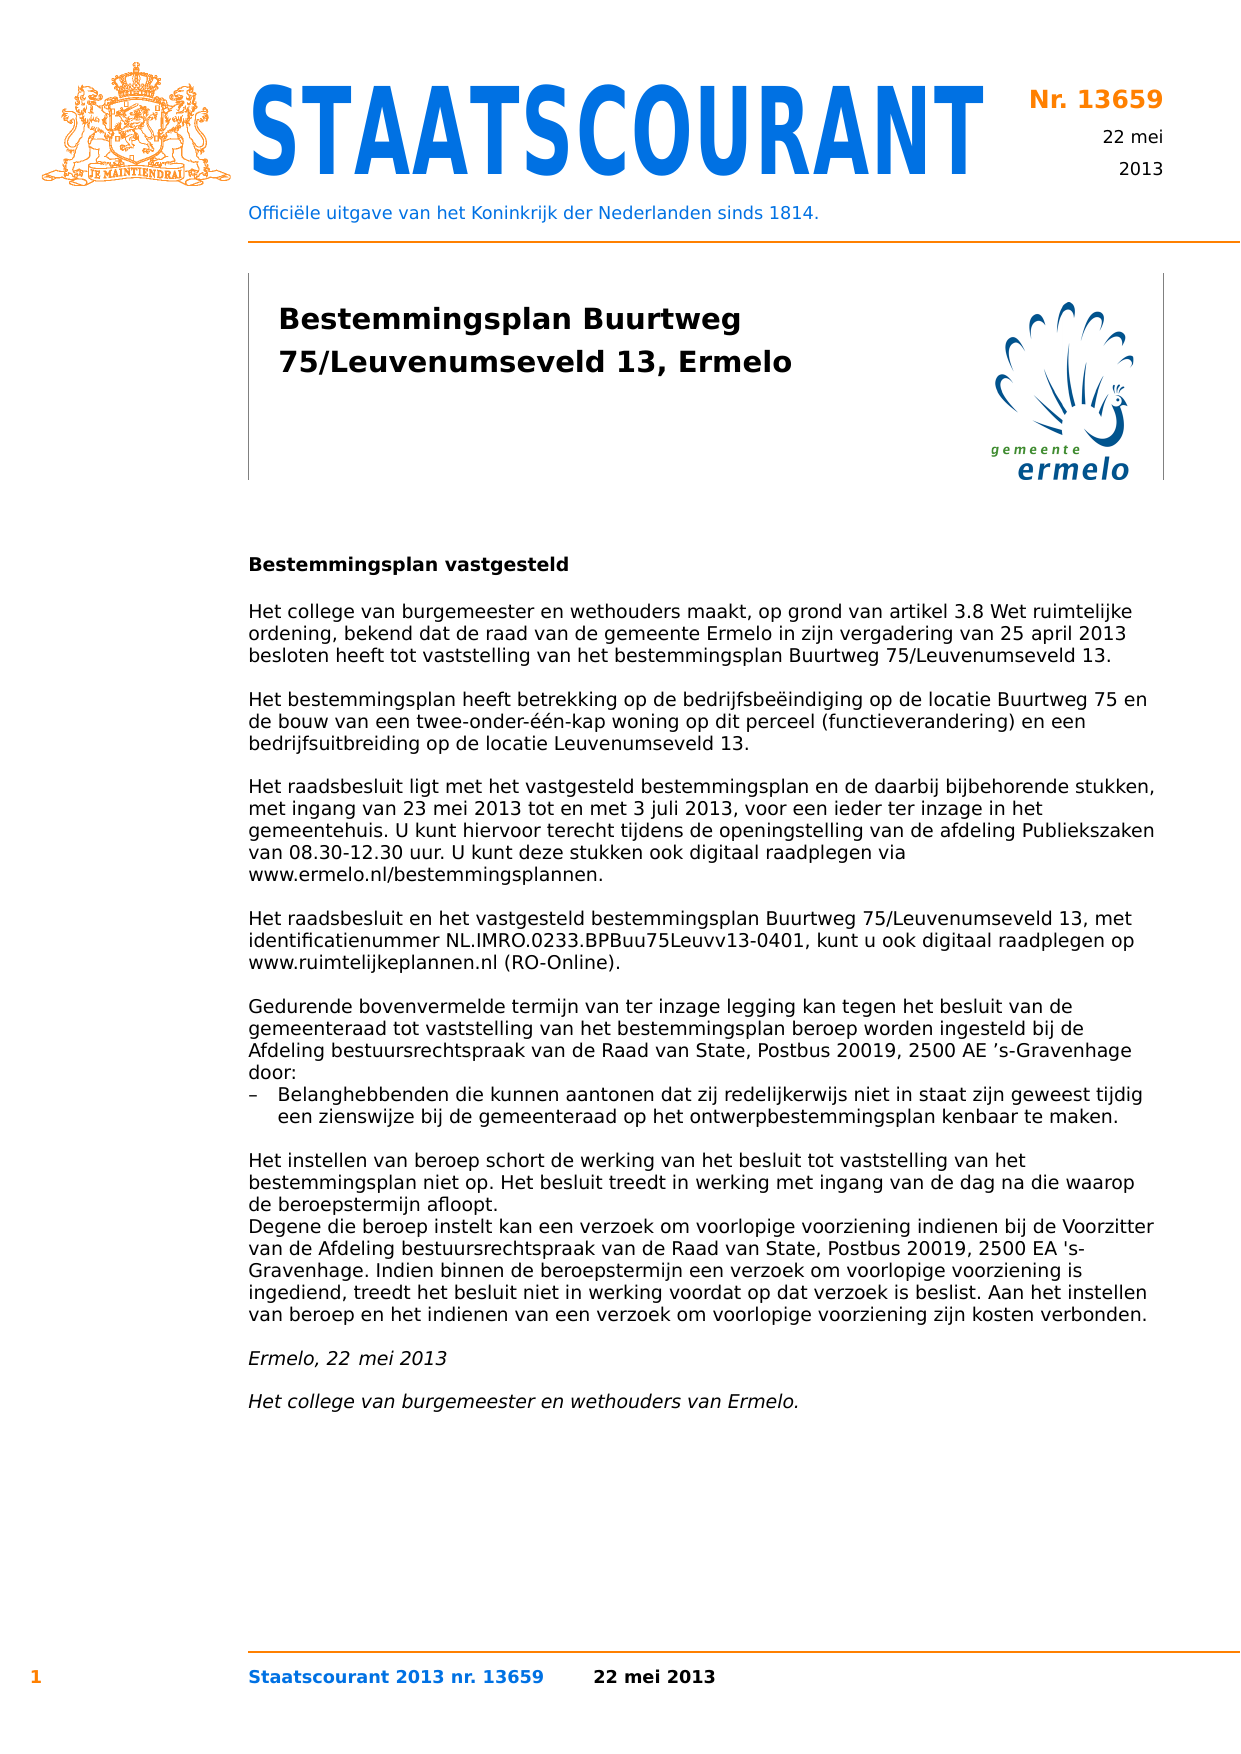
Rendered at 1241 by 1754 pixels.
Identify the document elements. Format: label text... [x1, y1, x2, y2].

text – Belanghebbenden die kunnen aantonen dat zij redelijkerwijs niet in staat zijn geweest tijdig een zienswijze bij de gemeenteraad op het ontwerpbestemmingsplan kenbaar te maken. [248, 1084, 1163, 1128]
subtitle Bestemmingsplan vastgesteld [248, 554, 1163, 576]
text Het college van burgemeester en wethouders maakt, op grond van artikel 3.8 Wet ruimtelijke ordening, bekend dat de raad van de gemeente Ermelo in zijn vergadering van 25 april 2013 besloten heeft tot vaststelling van het bestemmingsplan Buurtweg 75/Leuvenumseveld 13. [248, 601, 1163, 667]
table_cell 22 mei [998, 121, 1240, 153]
text Ermelo, 22 mei 2013 [248, 1347, 1163, 1369]
subtitle Bestemmingsplan Buurtweg 75/Leuvenumseveld 13, Ermelo [249, 273, 1163, 480]
table_header [25, 62, 248, 241]
table_header Nr. 13659 [998, 62, 1240, 121]
text Gedurende bovenvermelde termijn van ter inzage legging kan tegen het besluit van de gemeenteraad tot vaststelling van het bestemmingsplan beroep worden ingesteld bij de Afdeling bestuursrechtspraak van de Raad van State, Postbus 20019, 2500 AE ’s-Gravenhage door: [248, 996, 1163, 1084]
table_cell 2013 [998, 153, 1240, 203]
text Het college van burgemeester en wethouders van Ermelo. [248, 1391, 1163, 1413]
text Het raadsbesluit ligt met het vastgesteld bestemmingsplan en de daarbij bijbehorende stukken, met ingang van 23 mei 2013 tot en met 3 juli 2013, voor een ieder ter inzage in het gemeentehuis. U kunt hiervoor terecht tijdens de openingstelling van de afdeling Publiekszaken van 08.30-12.30 uur. U kunt deze stukken ook digitaal raadplegen via www.ermelo.nl/bestemmingsplannen. [248, 776, 1163, 886]
text Degene die beroep instelt kan een verzoek om voorlopige voorziening indienen bij de Voorzitter van de Afdeling bestuursrechtspraak van de Raad van State, Postbus 20019, 2500 EA 's-Gravenhage. Indien binnen de beroepstermijn een verzoek om voorlopige voorziening is ingediend, treedt het besluit niet in werking voordat op dat verzoek is beslist. Aan het instellen van beroep en het indienen van een verzoek om voorlopige voorziening zijn kosten verbonden. [248, 1216, 1163, 1326]
table_cell Officiële uitgave van het Koninkrijk der Nederlanden sinds 1814. [248, 203, 1240, 241]
text Het instellen van beroep schort de werking van het besluit tot vaststelling van het bestemmingsplan niet op. Het besluit treedt in werking met ingang van de dag na die waarop de beroepstermijn afloopt. [248, 1150, 1163, 1216]
picture [991, 302, 1134, 480]
text Het bestemmingsplan heeft betrekking op de bedrijfsbeëindiging op de locatie Buurtweg 75 en de bouw van een twee-onder-één-kap woning op dit perceel (functieverandering) en een bedrijfsuitbreiding op de locatie Leuvenumseveld 13. [248, 688, 1163, 754]
table_header STAATSCOURANT [248, 62, 998, 203]
picture [41, 62, 231, 186]
text Het raadsbesluit en het vastgesteld bestemmingsplan Buurtweg 75/Leuvenumseveld 13, met identificatienummer NL.IMRO.0233.BPBuu75Leuvv13-0401, kunt u ook digitaal raadplegen op www.ruimtelijkeplannen.nl (RO-Online). [248, 908, 1163, 974]
